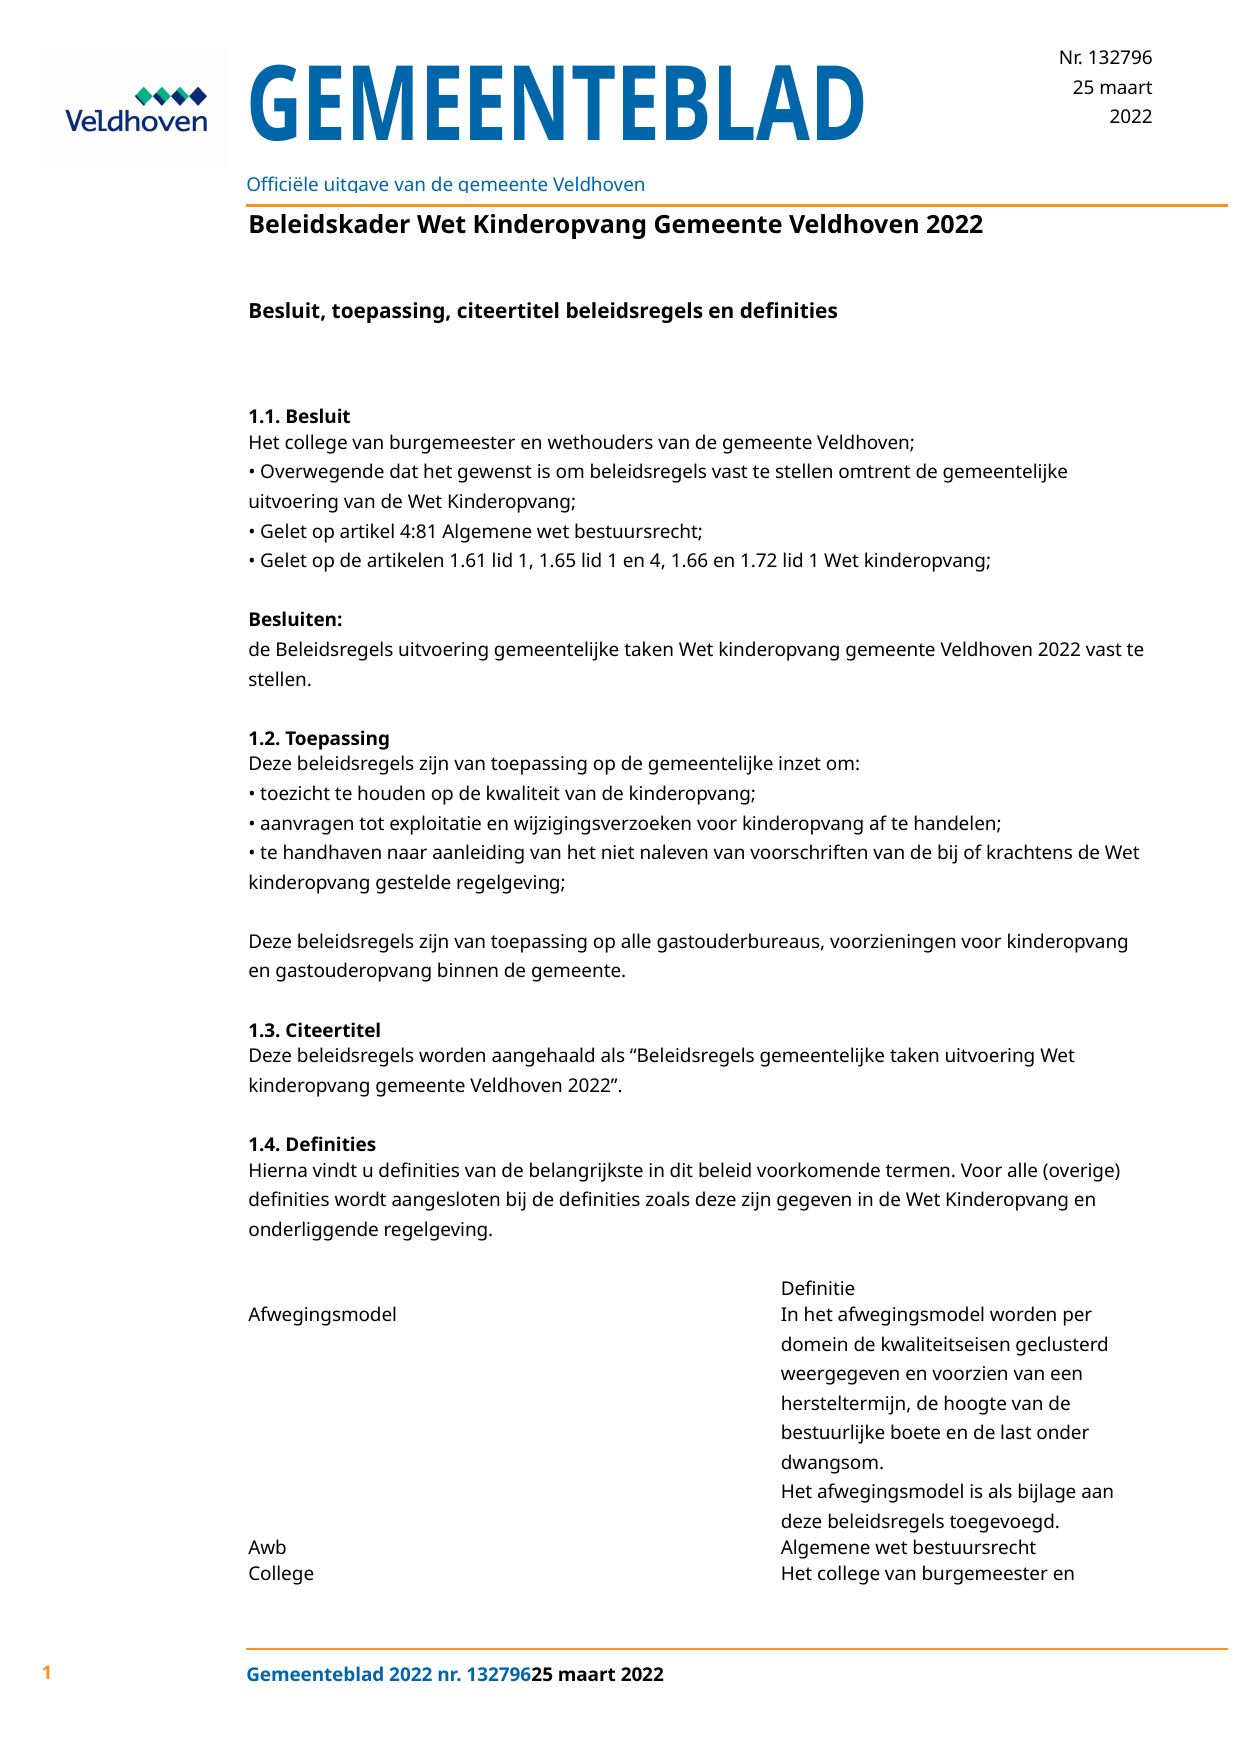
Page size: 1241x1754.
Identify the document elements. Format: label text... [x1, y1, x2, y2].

text • te handhaven naar aanleiding van het niet naleven van voorschriften van de bij of krachtens de Wet kinderopvang gestelde regelgeving; [248, 839, 1152, 895]
text • aanvragen tot exploitatie en wijzigingsverzoeken voor kinderopvang af te handelen; [248, 810, 1152, 836]
text 1.4. Definities [248, 1131, 1152, 1157]
table_header [248, 1276, 505, 1301]
table_cell College [248, 1560, 505, 1586]
table_cell In het afwegingsmodel worden per domein de kwaliteitseisen geclusterd weergegeven en voorzien van een hersteltermijn, de hoogte van de bestuurlijke boete en de last onder dwangsom. Het afwegingsmodel is als bijlage aan deze beleidsregels toegevoegd. [781, 1301, 1152, 1534]
table_cell Het college van burgemeester en [781, 1560, 1152, 1586]
text Hierna vindt u definities van de belangrijkste in dit beleid voorkomende termen. Voor alle (overige) definities wordt aangesloten bij de definities zoals deze zijn gegeven in de Wet Kinderopvang en onderliggende regelgeving. [248, 1157, 1152, 1242]
text • Gelet op de artikelen 1.61 lid 1, 1.65 lid 1 en 4, 1.66 en 1.72 lid 1 Wet kinderopvang; [248, 547, 1152, 573]
text 1.3. Citeertitel [248, 1017, 1152, 1043]
text Besluiten: [248, 607, 1152, 632]
text Het college van burgemeester en wethouders van de gemeente Veldhoven; [248, 429, 1152, 455]
text Deze beleidsregels worden aangehaald als “Beleidsregels gemeentelijke taken uitvoering Wet kinderopvang gemeente Veldhoven 2022”. [248, 1043, 1152, 1098]
table_cell Afwegingsmodel [248, 1301, 505, 1534]
text Deze beleidsregels zijn van toepassing op de gemeentelijke inzet om: [248, 751, 1152, 776]
table_header [505, 1276, 781, 1301]
table_cell [505, 1560, 781, 1586]
table_header Definitie [781, 1276, 1152, 1301]
table_cell [505, 1301, 781, 1534]
picture [41, 47, 231, 172]
text • Gelet op artikel 4:81 Algemene wet bestuursrecht; [248, 518, 1152, 543]
text • Overwegende dat het gewenst is om beleidsregels vast te stellen omtrent de gemeentelijke uitvoering van de Wet Kinderopvang; [248, 459, 1152, 514]
text 1.2. Toepassing [248, 725, 1152, 751]
table_cell [505, 1534, 781, 1560]
text Besluit, toepassing, citeertitel beleidsregels en definities [248, 296, 1152, 324]
text Deze beleidsregels zijn van toepassing op alle gastouderbureaus, voorzieningen voor kinderopvang en gastouderopvang binnen de gemeente. [248, 928, 1152, 983]
table_cell Algemene wet bestuursrecht [781, 1534, 1152, 1560]
table_cell Awb [248, 1534, 505, 1560]
text Beleidskader Wet Kinderopvang Gemeente Veldhoven 2022 [248, 207, 1152, 241]
text 1.1. Besluit [248, 403, 1152, 429]
text • toezicht te houden op de kwaliteit van de kinderopvang; [248, 780, 1152, 806]
text de Beleidsregels uitvoering gemeentelijke taken Wet kinderopvang gemeente Veldhoven 2022 vast te stellen. [248, 636, 1152, 691]
